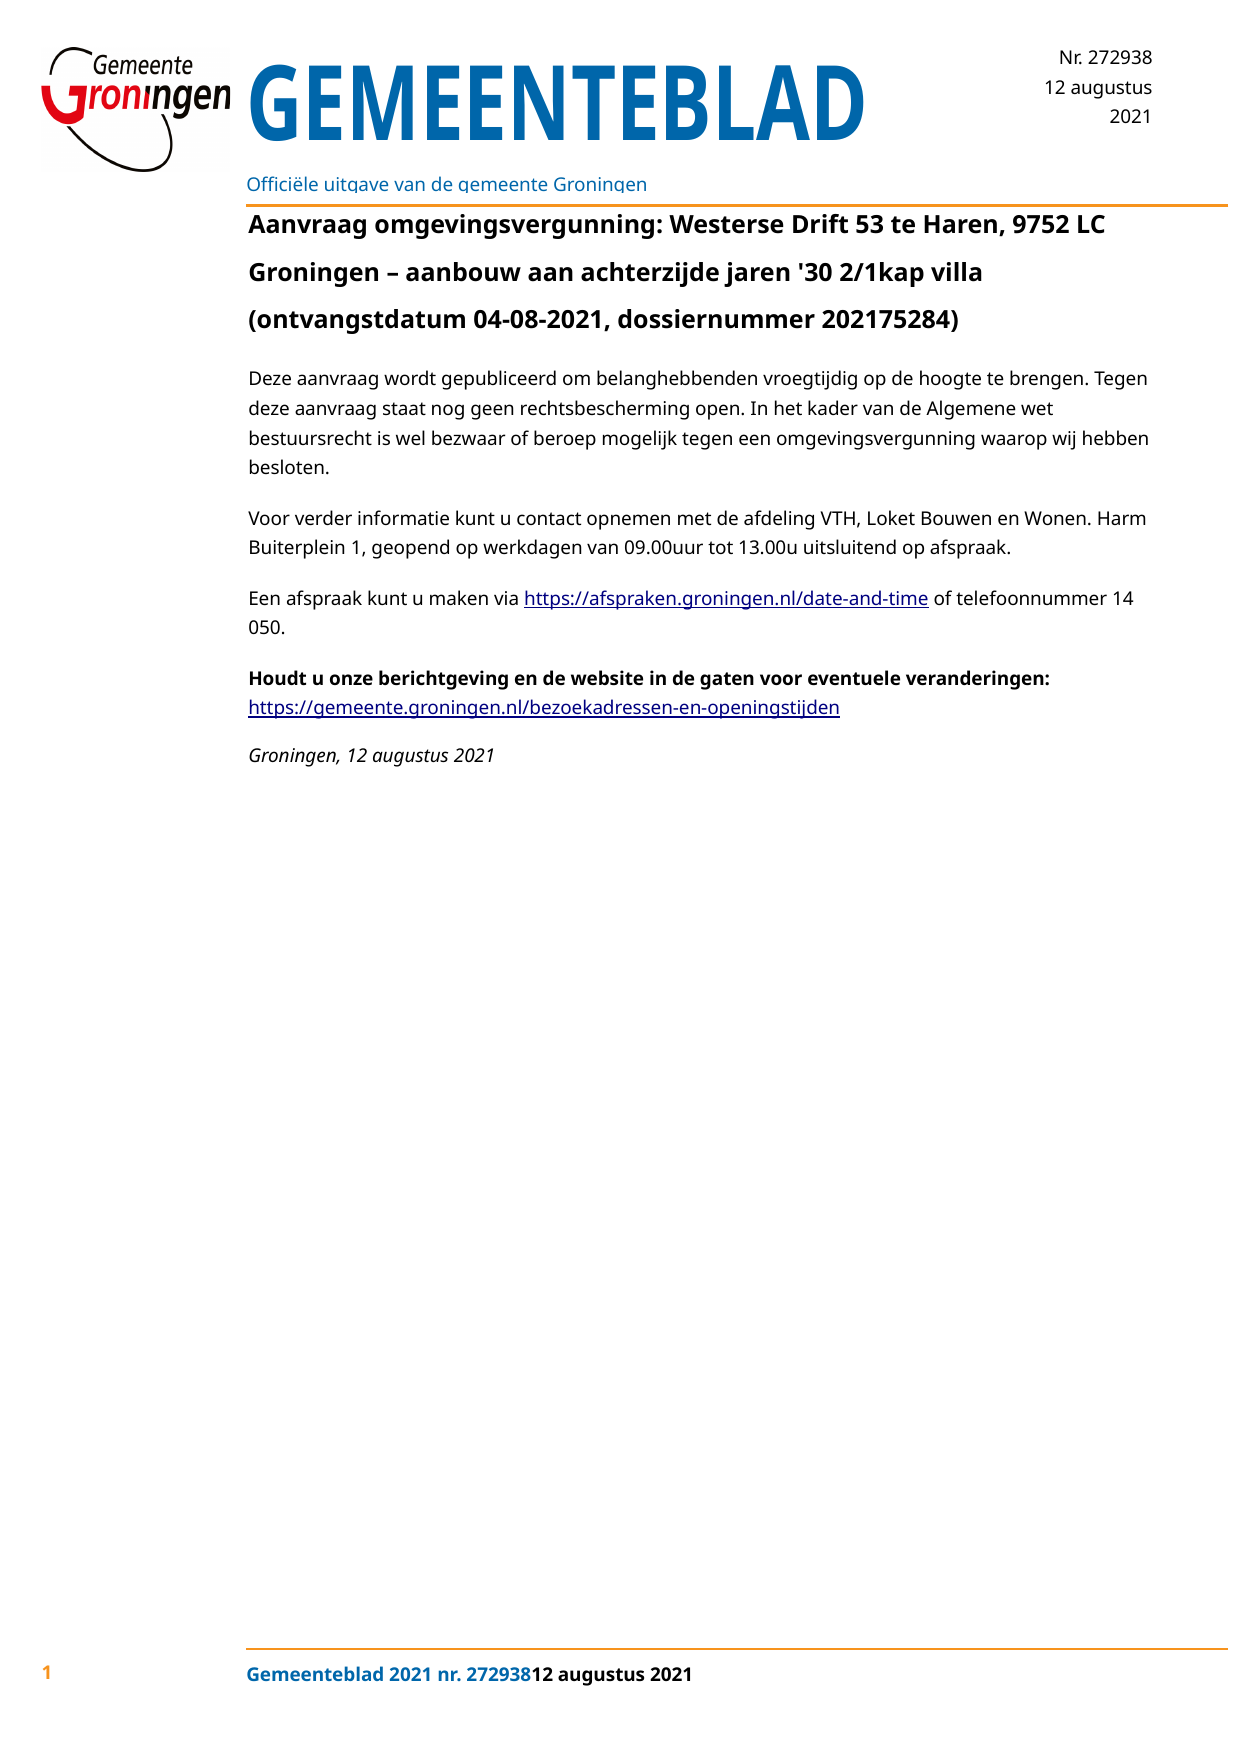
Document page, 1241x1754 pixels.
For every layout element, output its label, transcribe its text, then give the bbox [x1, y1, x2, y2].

text Aanvraag omgevingsvergunning: Westerse Drift 53 te Haren, 9752 LC Groningen – aanbouw aan achterzijde jaren '30 2/1kap villa (ontvangstdatum 04-08-2021, dossiernummer 202175284) [248, 207, 1152, 336]
text Een afspraak kunt u maken via https://afspraken.groningen.nl/date-and-time of telefoonnummer 14 050. [248, 585, 1152, 640]
text Deze aanvraag wordt gepubliceerd om belanghebbenden vroegtijdig op de hoogte te brengen. Tegen deze aanvraag staat nog geen rechtsbescherming open. In het kader van de Algemene wet bestuursrecht is wel bezwaar of beroep mogelijk tegen een omgevingsvergunning waarop wij hebben besloten. [248, 366, 1152, 480]
text Voor verder informatie kunt u contact opnemen met de afdeling VTH, Loket Bouwen en Wonen. Harm Buiterplein 1, geopend op werkdagen van 09.00uur tot 13.00u uitsluitend op afspraak. [248, 505, 1152, 560]
text Houdt u onze berichtgeving en de website in de gaten voor eventuele veranderingen: https://gemeente.groningen.nl/bezoekadressen-en-openingstijden [248, 665, 1152, 720]
picture [41, 47, 231, 172]
text Groningen, 12 augustus 2021 [248, 742, 1152, 768]
